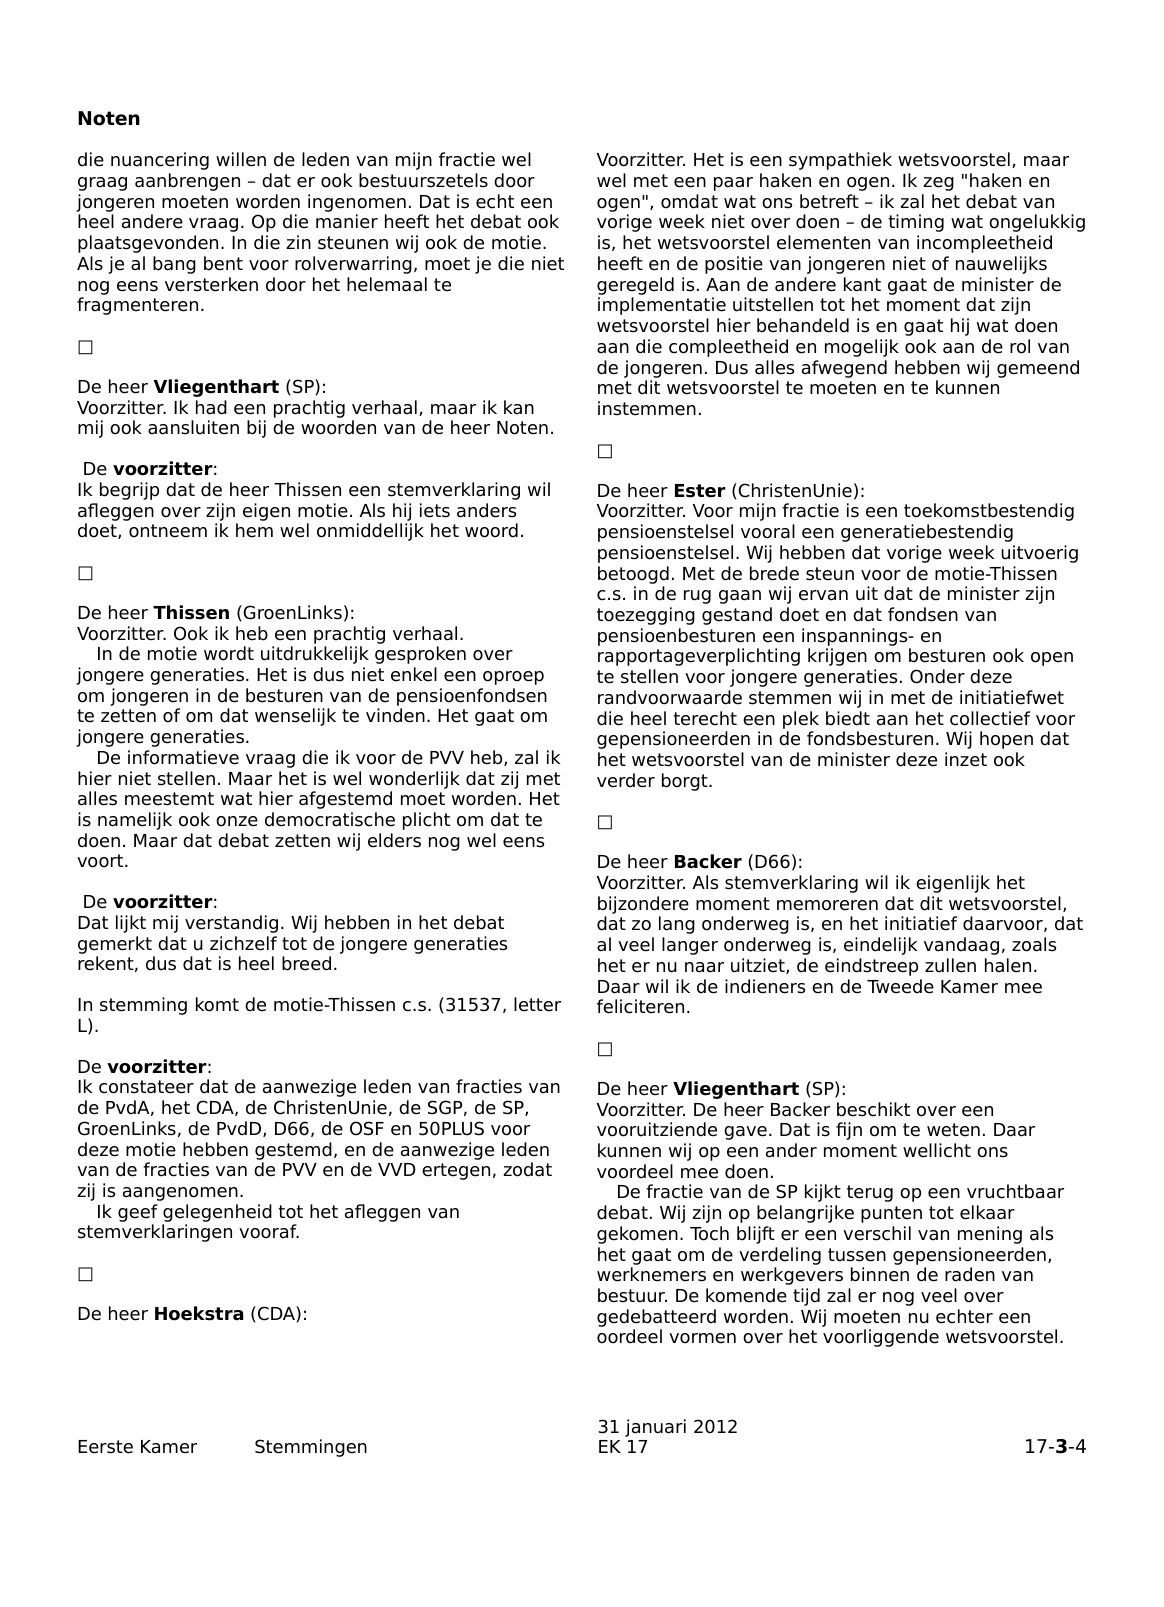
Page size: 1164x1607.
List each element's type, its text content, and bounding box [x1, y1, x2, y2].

text Voorzitter. Ook ik heb een prachtig verhaal. [77, 623, 567, 644]
text Ik geef gelegenheid tot het afleggen van stemverklaringen vooraf. [77, 1202, 567, 1243]
text □ [596, 440, 1087, 460]
text Voorzitter. Het is een sympathiek wetsvoorstel, maar wel met een paar haken en ogen. Ik zeg "haken en ogen", omdat wat ons betreft – ik zal het debat van vorige week niet over doen – de timing wat ongelukkig is, het wetsvoorstel elementen van incompleetheid heeft en de positie van jongeren niet of nauwelijks geregeld is. Aan de andere kant gaat de minister de implementatie uitstellen tot het moment dat zijn wetsvoorstel hier behandeld is en gaat hij wat doen aan die compleetheid en mogelijk ook aan de rol van de jongeren. Dus alles afwegend hebben wij gemeend met dit wetsvoorstel te moeten en te kunnen instemmen. [596, 150, 1087, 420]
text □ [77, 336, 567, 357]
text □ [77, 1263, 567, 1284]
text die nuancering willen de leden van mijn fractie wel graag aanbrengen – dat er ook bestuurszetels door jongeren moeten worden ingenomen. Dat is echt een heel andere vraag. Op die manier heeft het debat ook plaatsgevonden. In die zin steunen wij ook de motie. Als je al bang bent voor rolverwarring, moet je die niet nog eens versterken door het helemaal te fragmenteren. [77, 150, 567, 316]
text Voorzitter. Als stemverklaring wil ik eigenlijk het bijzondere moment memoreren dat dit wetsvoorstel, dat zo lang onderweg is, en het initiatief daarvoor, dat al veel langer onderweg is, eindelijk vandaag, zoals het er nu naar uitziet, de eindstreep zullen halen. Daar wil ik de indieners en de Tweede Kamer mee feliciteren. [596, 873, 1087, 1018]
text Voorzitter. De heer Backer beschikt over een vooruitziende gave. Dat is fijn om te weten. Daar kunnen wij op een ander moment wellicht ons voordeel mee doen. [596, 1099, 1087, 1182]
text De voorzitter: [77, 892, 567, 913]
text In stemming komt de motie-Thissen c.s. (31537, letter L). [77, 995, 567, 1036]
text Voorzitter. Voor mijn fractie is een toekomstbestendig pensioenstelsel vooral een generatiebestendig pensioenstelsel. Wij hebben dat vorige week uitvoerig betoogd. Met de brede steun voor de motie-Thissen c.s. in de rug gaan wij ervan uit dat de minister zijn toezegging gestand doet en dat fondsen van pensioenbesturen een inspannings- en rapportageverplichting krijgen om besturen ook open te stellen voor jongere generaties. Onder deze randvoorwaarde stemmen wij in met de initiatiefwet die heel terecht een plek biedt aan het collectief voor gepensioneerden in de fondsbesturen. Wij hopen dat het wetsvoorstel van de minister deze inzet ook verder borgt. [596, 501, 1087, 791]
text De heer Hoekstra (CDA): [77, 1304, 567, 1324]
text De heer Ester (ChristenUnie): [596, 480, 1087, 501]
text De fractie van de SP kijkt terug op een vruchtbaar debat. Wij zijn op belangrijke punten tot elkaar gekomen. Toch blijft er een verschil van mening als het gaat om de verdeling tussen gepensioneerden, werknemers en werkgevers binnen de raden van bestuur. De komende tijd zal er nog veel over gedebatteerd worden. Wij moeten nu echter een oordeel vormen over het voorliggende wetsvoorstel. [596, 1182, 1087, 1348]
text De heer Backer (D66): [596, 852, 1087, 873]
text □ [596, 811, 1087, 832]
text Ik constateer dat de aanwezige leden van fracties van de PvdA, het CDA, de ChristenUnie, de SGP, de SP, GroenLinks, de PvdD, D66, de OSF en 50PLUS voor deze motie hebben gestemd, en de aanwezige leden van de fracties van de PVV en de VVD ertegen, zodat zij is aangenomen. [77, 1077, 567, 1202]
text De informatieve vraag die ik voor de PVV heb, zal ik hier niet stellen. Maar het is wel wonderlijk dat zij met alles meestemt wat hier afgestemd moet worden. Het is namelijk ook onze democratische plicht om dat te doen. Maar dat debat zetten wij elders nog wel eens voort. [77, 748, 567, 872]
text Ik begrijp dat de heer Thissen een stemverklaring wil afleggen over zijn eigen motie. Als hij iets anders doet, ontneem ik hem wel onmiddellijk het woord. [77, 480, 567, 542]
text De heer Thissen (GroenLinks): [77, 603, 567, 623]
text In de motie wordt uitdrukkelijk gesproken over jongere generaties. Het is dus niet enkel een oproep om jongeren in de besturen van de pensioenfondsen te zetten of om dat wenselijk te vinden. Het gaat om jongere generaties. [77, 644, 567, 748]
text Dat lijkt mij verstandig. Wij hebben in het debat gemerkt dat u zichzelf tot de jongere generaties rekent, dus dat is heel breed. [77, 913, 567, 975]
text De heer Vliegenthart (SP): [77, 377, 567, 397]
text De heer Vliegenthart (SP): [596, 1079, 1087, 1099]
text De voorzitter: [77, 459, 567, 480]
text Voorzitter. Ik had een prachtig verhaal, maar ik kan mij ook aansluiten bij de woorden van de heer Noten. [77, 397, 567, 439]
text □ [596, 1038, 1087, 1059]
text □ [77, 562, 567, 583]
text De voorzitter: [77, 1056, 567, 1077]
